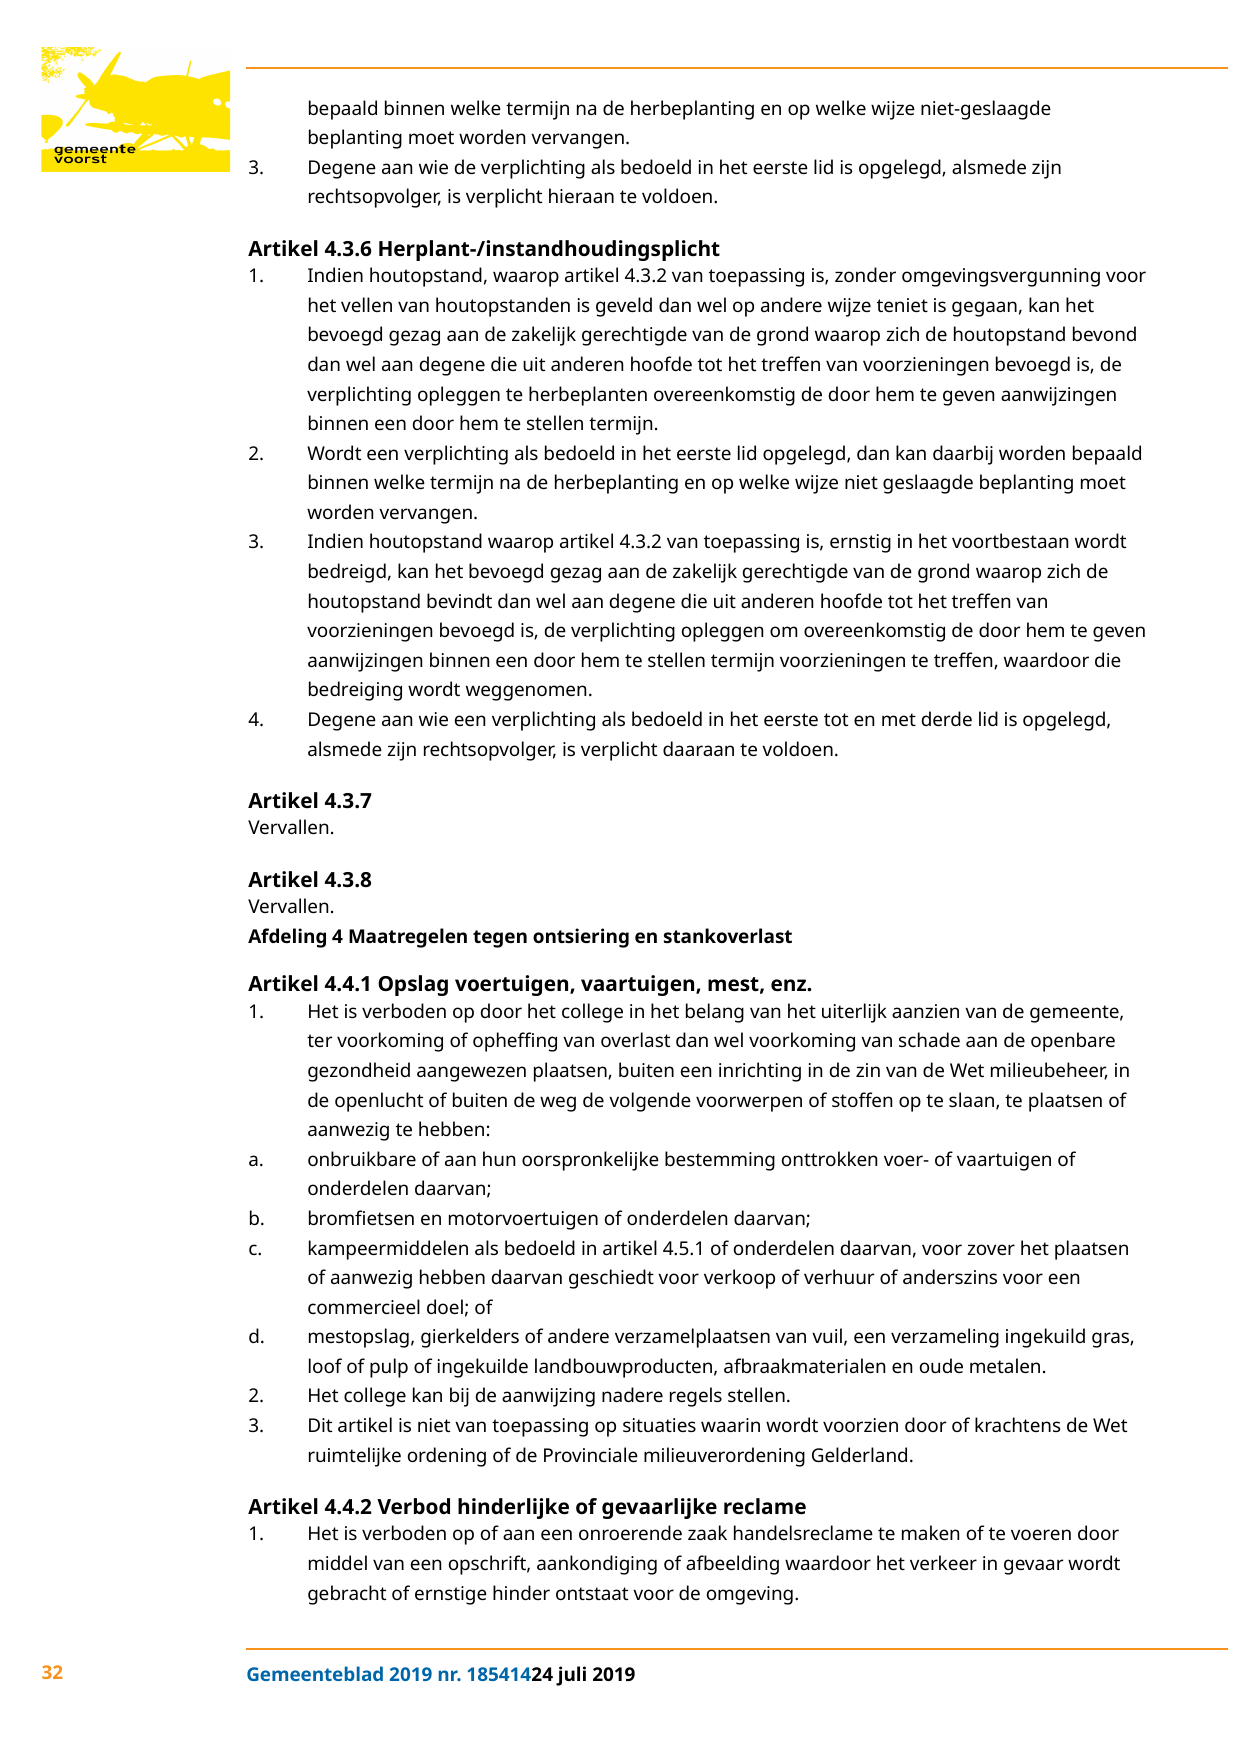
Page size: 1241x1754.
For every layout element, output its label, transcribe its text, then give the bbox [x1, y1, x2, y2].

list Indien houtopstand waarop artikel 4.3.2 van toepassing is, ernstig in het voortbestaan wordt bedreigd, kan het bevoegd gezag aan de zakelijk gerechtigde van de grond waarop zich de houtopstand bevindt dan wel aan degene die uit anderen hoofde tot het treffen van voorzieningen bevoegd is, de verplichting opleggen om overeenkomstig de door hem te geven aanwijzingen binnen een door hem te stellen termijn voorzieningen te treffen, waardoor die bedreiging wordt weggenomen. [248, 529, 1152, 702]
text Vervallen. [248, 893, 1152, 919]
list Het is verboden op of aan een onroerende zaak handelsreclame te maken of te voeren door middel van een opschrift, aankondiging of afbeelding waardoor het verkeer in gevaar wordt gebracht of ernstige hinder ontstaat voor de omgeving. [248, 1521, 1152, 1606]
text Artikel 4.3.6 Herplant-/instandhoudingsplicht [248, 234, 1152, 262]
list mestopslag, gierkelders of andere verzamelplaatsen van vuil, een verzameling ingekuild gras, loof of pulp of ingekuilde landbouwproducten, afbraakmaterialen en oude metalen. [248, 1323, 1152, 1379]
list bromfietsen en motorvoertuigen of onderdelen daarvan; [248, 1205, 1152, 1231]
list Degene aan wie de verplichting als bedoeld in het eerste lid is opgelegd, alsmede zijn rechtsopvolger, is verplicht hieraan te voldoen. [248, 154, 1152, 209]
text Artikel 4.4.2 Verbod hinderlijke of gevaarlijke reclame [248, 1492, 1152, 1521]
list Degene aan wie een verplichting als bedoeld in het eerste tot en met derde lid is opgelegd, alsmede zijn rechtsopvolger, is verplicht daaraan te voldoen. [248, 706, 1152, 761]
list Wordt een verplichting als bedoeld in het eerste lid opgelegd, dan kan daarbij worden bepaald binnen welke termijn na de herbeplanting en op welke wijze niet geslaagde beplanting moet worden vervangen. [248, 440, 1152, 525]
list Dit artikel is niet van toepassing op situaties waarin wordt voorzien door of krachtens de Wet ruimtelijke ordening of de Provinciale milieuverordening Gelderland. [248, 1412, 1152, 1467]
picture [41, 47, 231, 172]
list bepaald binnen welke termijn na de herbeplanting en op welke wijze niet-geslaagde beplanting moet worden vervangen. [248, 95, 1152, 150]
list onbruikbare of aan hun oorspronkelijke bestemming onttrokken voer- of vaartuigen of onderdelen daarvan; [248, 1146, 1152, 1201]
text Vervallen. [248, 814, 1152, 840]
list Het college kan bij de aanwijzing nadere regels stellen. [248, 1383, 1152, 1408]
text Artikel 4.3.8 [248, 865, 1152, 893]
list Indien houtopstand, waarop artikel 4.3.2 van toepassing is, zonder omgevingsvergunning voor het vellen van houtopstanden is geveld dan wel op andere wijze teniet is gegaan, kan het bevoegd gezag aan de zakelijk gerechtigde van de grond waarop zich de houtopstand bevond dan wel aan degene die uit anderen hoofde tot het treffen van voorzieningen bevoegd is, de verplichting opleggen te herbeplanten overeenkomstig de door hem te geven aanwijzingen binnen een door hem te stellen termijn. [248, 262, 1152, 436]
list Het is verboden op door het college in het belang van het uiterlijk aanzien van de gemeente, ter voorkoming of opheffing van overlast dan wel voorkoming van schade aan de openbare gezondheid aangewezen plaatsen, buiten een inrichting in de zin van de Wet milieubeheer, in de openlucht of buiten de weg de volgende voorwerpen of stoffen op te slaan, te plaatsen of aanwezig te hebben: [248, 998, 1152, 1142]
list kampeermiddelen als bedoeld in artikel 4.5.1 of onderdelen daarvan, voor zover het plaatsen of aanwezig hebben daarvan geschiedt voor verkoop of verhuur of anderszins voor een commercieel doel; of [248, 1235, 1152, 1319]
text Afdeling 4 Maatregelen tegen ontsiering en stankoverlast [248, 923, 1152, 949]
text Artikel 4.3.7 [248, 786, 1152, 814]
text Artikel 4.4.1 Opslag voertuigen, vaartuigen, mest, enz. [248, 969, 1152, 998]
